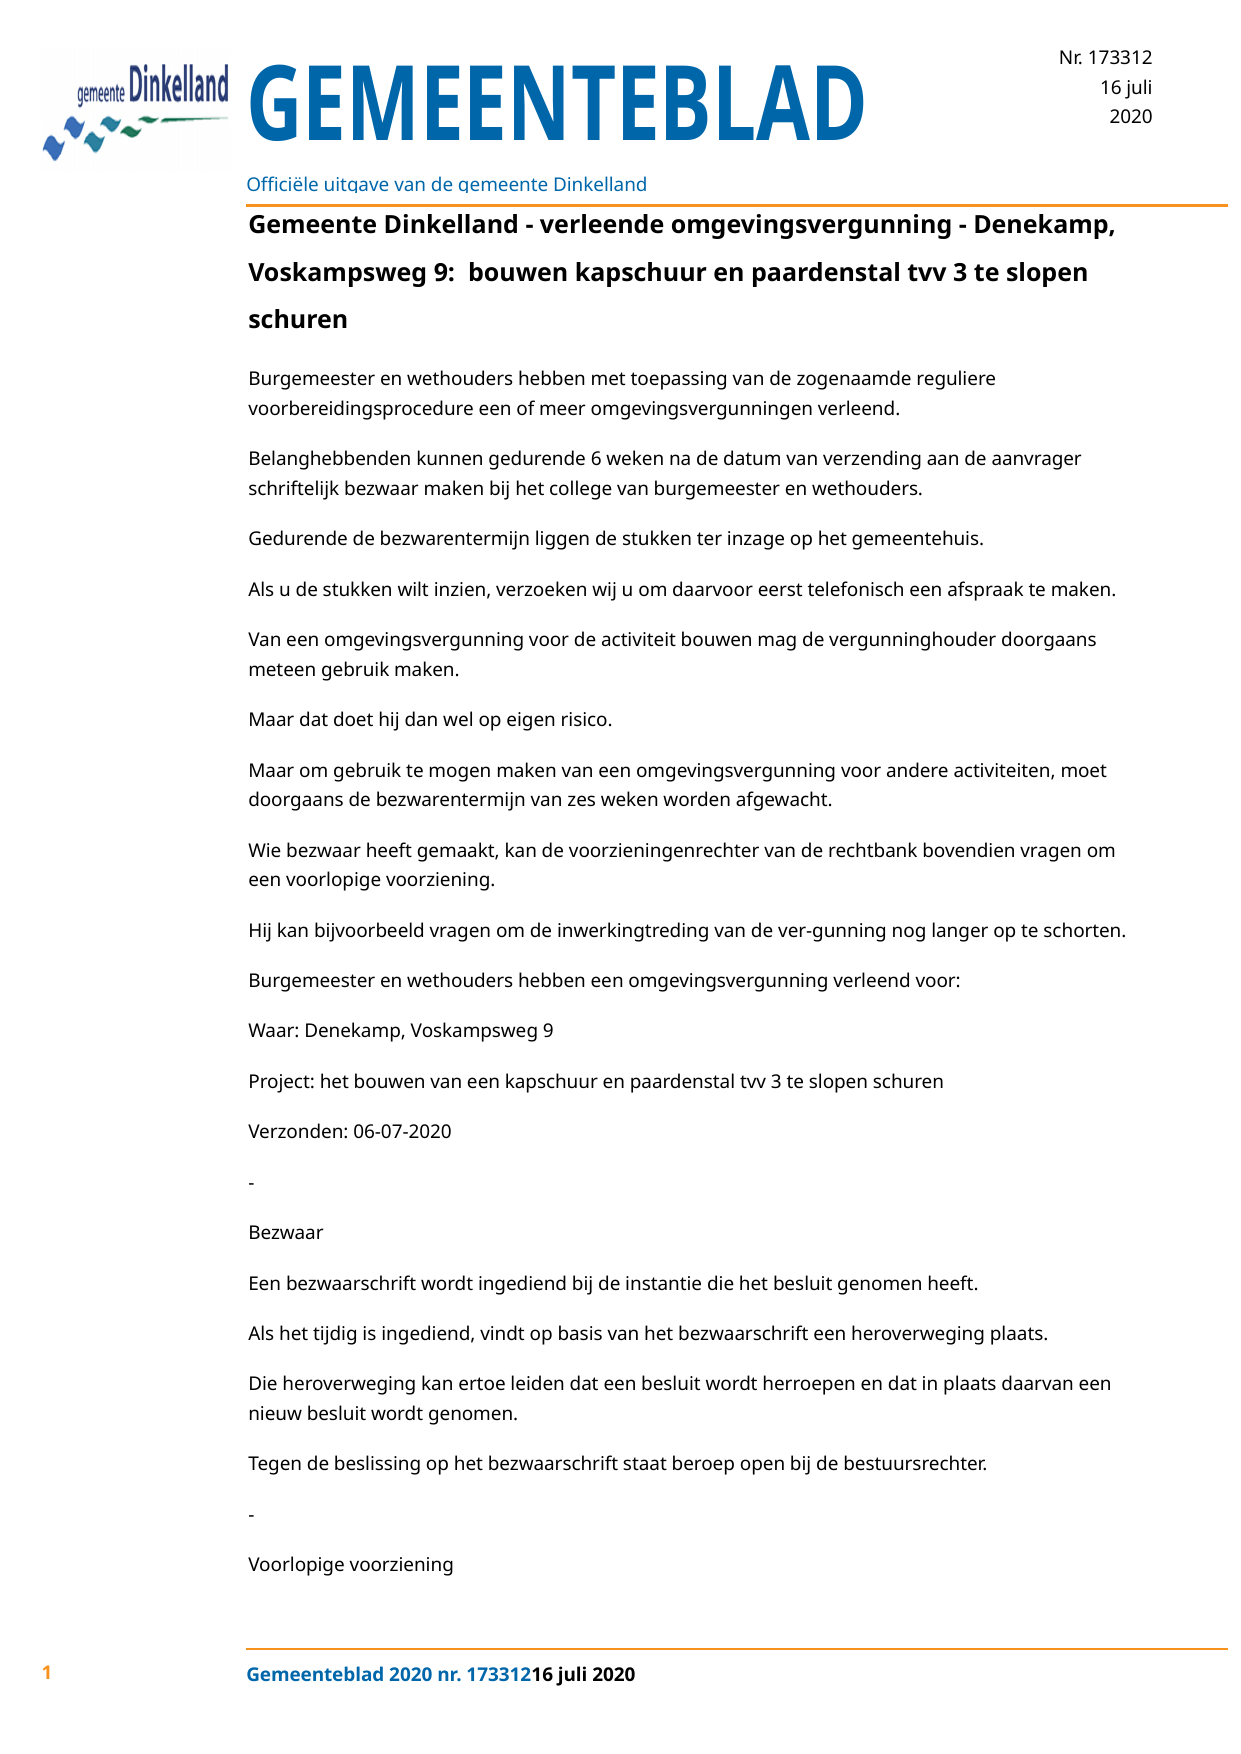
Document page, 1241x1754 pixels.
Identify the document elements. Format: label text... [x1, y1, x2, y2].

text - [248, 1169, 1152, 1194]
text Gedurende de bezwarentermijn liggen de stukken ter inzage op het gemeentehuis. [248, 526, 1152, 551]
text Gemeente Dinkelland - verleende omgevingsvergunning - Denekamp, Voskampsweg 9: bouwen kapschuur en paardenstal tvv 3 te slopen schuren [248, 207, 1152, 336]
picture [41, 47, 231, 172]
text Burgemeester en wethouders hebben met toepassing van de zogenaamde reguliere voorbereidingsprocedure een of meer omgevingsvergunningen verleend. [248, 366, 1152, 421]
text Belanghebbenden kunnen gedurende 6 weken na de datum van verzending aan de aanvrager schriftelijk bezwaar maken bij het college van burgemeester en wethouders. [248, 446, 1152, 501]
text Waar: Denekamp, Voskampsweg 9 [248, 1018, 1152, 1043]
text Verzonden: 06-07-2020 [248, 1118, 1152, 1144]
text Wie bezwaar heeft gemaakt, kan de voorzieningenrechter van de rechtbank bovendien vragen om een voorlopige voorziening. [248, 837, 1152, 892]
text Maar dat doet hij dan wel op eigen risico. [248, 706, 1152, 732]
text Voorlopige voorziening [248, 1551, 1152, 1577]
text Maar om gebruik te mogen maken van een omgevingsvergunning voor andere activiteiten, moet doorgaans de bezwarentermijn van zes weken worden afgewacht. [248, 757, 1152, 812]
text Hij kan bijvoorbeeld vragen om de inwerkingtreding van de ver-gunning nog langer op te schorten. [248, 917, 1152, 942]
text Een bezwaarschrift wordt ingediend bij de instantie die het besluit genomen heeft. [248, 1270, 1152, 1295]
text Die heroverweging kan ertoe leiden dat een besluit wordt herroepen en dat in plaats daarvan een nieuw besluit wordt genomen. [248, 1371, 1152, 1426]
text Burgemeester en wethouders hebben een omgevingsvergunning verleend voor: [248, 967, 1152, 993]
text - [248, 1501, 1152, 1527]
text Van een omgevingsvergunning voor de activiteit bouwen mag de vergunninghouder doorgaans meteen gebruik maken. [248, 626, 1152, 682]
text Bezwaar [248, 1219, 1152, 1245]
text Als u de stukken wilt inzien, verzoeken wij u om daarvoor eerst telefonisch een afspraak te maken. [248, 576, 1152, 602]
text Tegen de beslissing op het bezwaarschrift staat beroep open bij de bestuursrechter. [248, 1451, 1152, 1476]
text Als het tijdig is ingediend, vindt op basis van het bezwaarschrift een heroverweging plaats. [248, 1320, 1152, 1346]
text Project: het bouwen van een kapschuur en paardenstal tvv 3 te slopen schuren [248, 1068, 1152, 1094]
